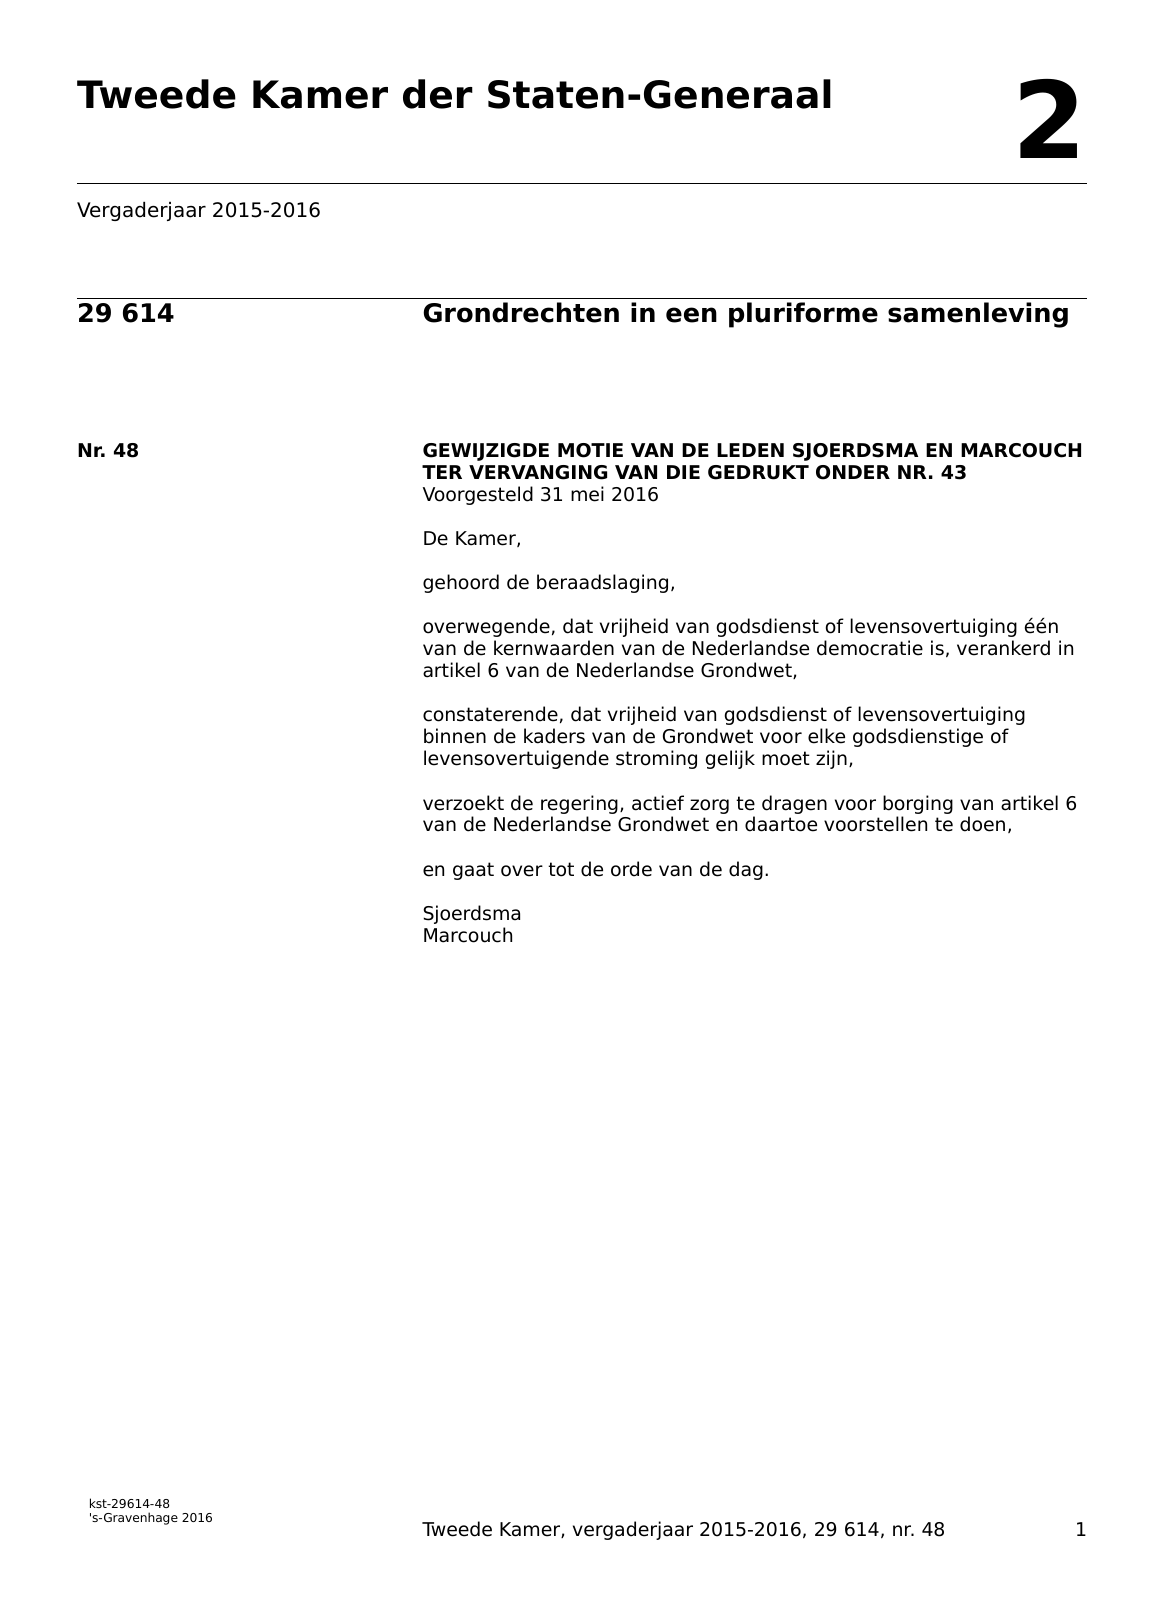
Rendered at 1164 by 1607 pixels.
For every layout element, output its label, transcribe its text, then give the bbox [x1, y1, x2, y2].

text en gaat over tot de orde van de dag. [422, 858, 1087, 881]
text De Kamer, [422, 528, 1087, 550]
text verzoekt de regering, actief zorg te dragen voor borging van artikel 6 van de Nederlandse Grondwet en daartoe voorstellen te doen, [422, 792, 1087, 836]
text Sjoerdsma [422, 903, 1087, 925]
table_header Tweede Kamer der Staten-Generaal [77, 59, 886, 183]
subtitle Nr. 48 GEWIJZIGDE MOTIE VAN DE LEDEN SJOERDSMA EN MARCOUCH TER VERVANGING VAN DIE GEDRUKT ONDER NR. 43 [77, 440, 1087, 484]
text kst-29614-48 [88, 1497, 323, 1511]
text overwegende, dat vrijheid van godsdienst of levensovertuiging één van de kernwaarden van de Nederlandse democratie is, verankerd in artikel 6 van de Nederlandse Grondwet, [422, 616, 1087, 682]
subtitle 29 614 Grondrechten in een pluriforme samenleving [77, 299, 1087, 329]
text gehoord de beraadslaging, [422, 572, 1087, 594]
text Voorgesteld 31 mei 2016 [422, 484, 1087, 506]
text constaterende, dat vrijheid van godsdienst of levensovertuiging binnen de kaders van de Grondwet voor elke godsdienstige of levensovertuigende stroming gelijk moet zijn, [422, 704, 1087, 770]
text 's-Gravenhage 2016 [88, 1511, 323, 1525]
table_cell Vergaderjaar 2015-2016 [77, 184, 1087, 298]
text Marcouch [422, 925, 1087, 947]
table_header 2 [886, 59, 1087, 183]
